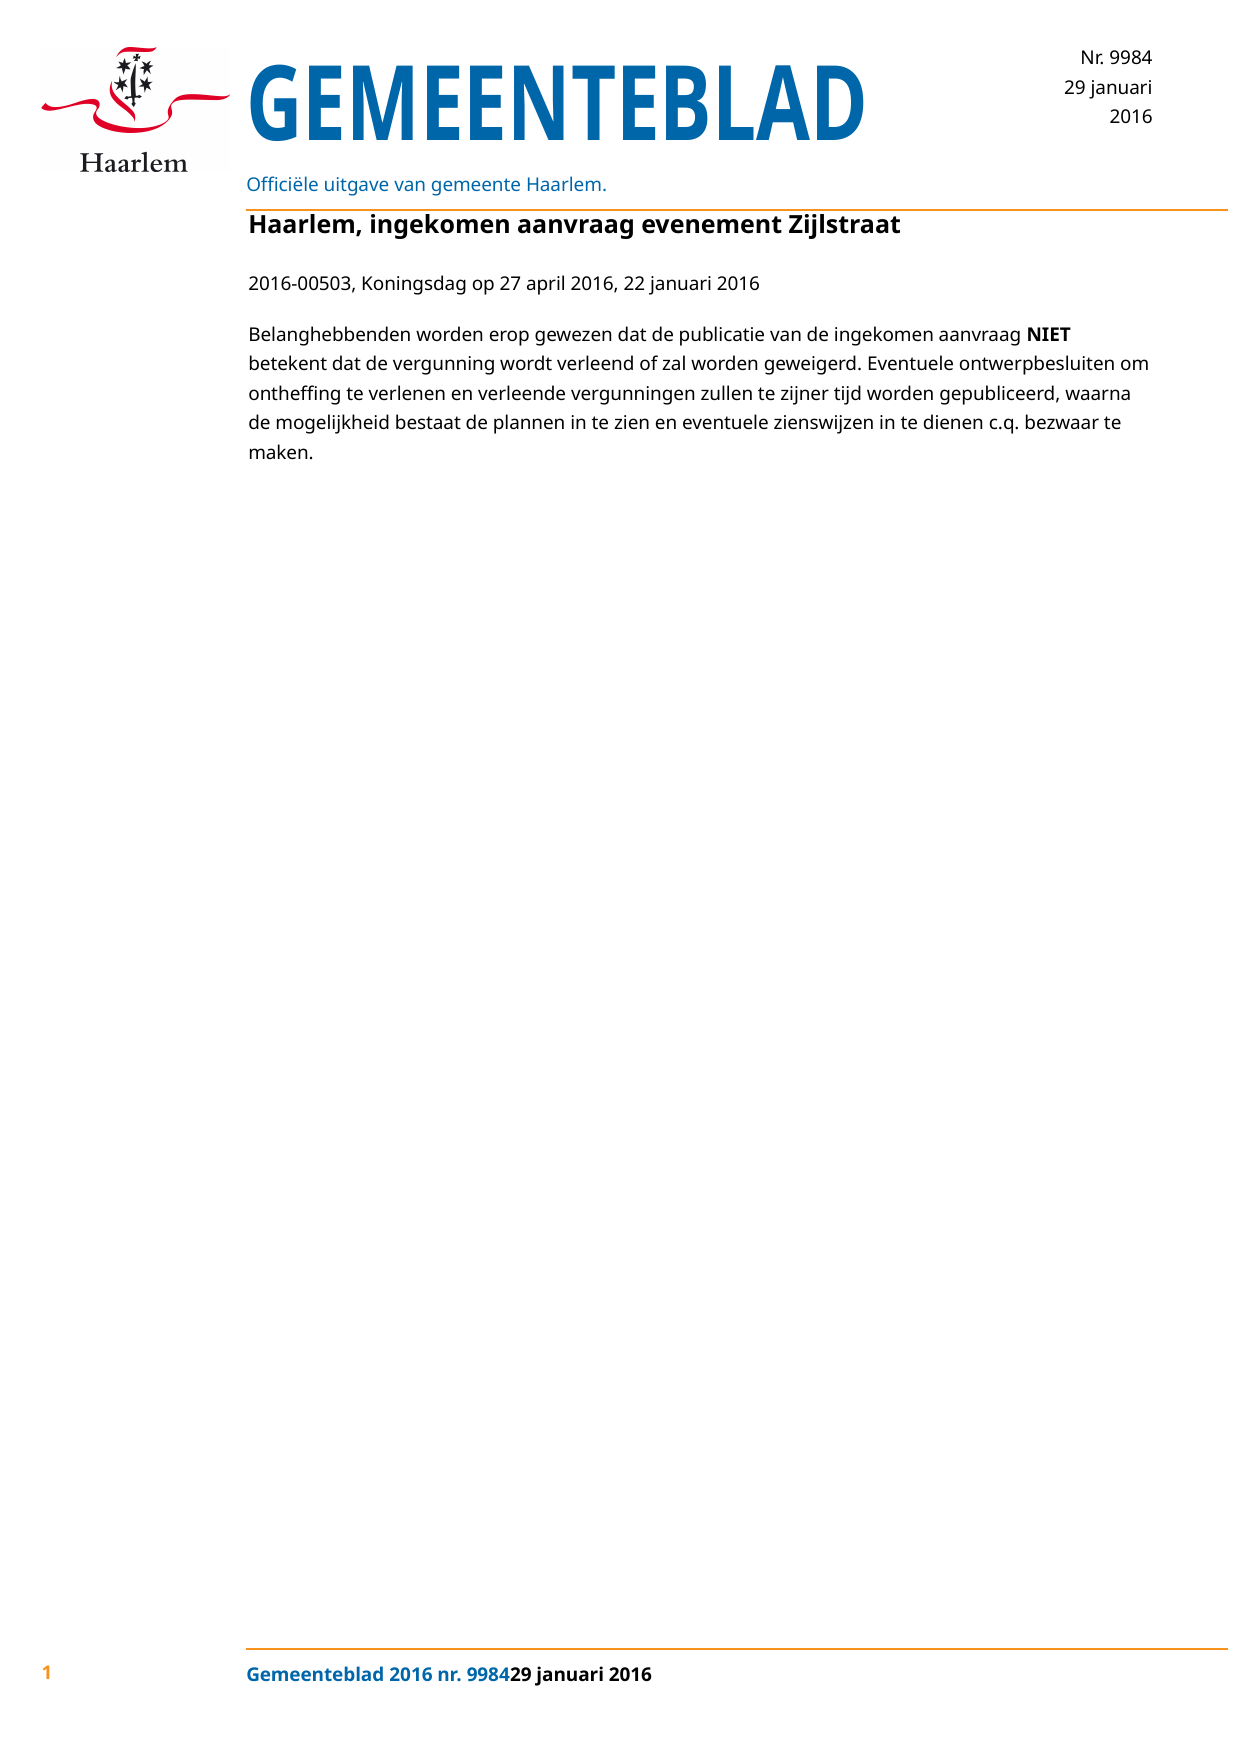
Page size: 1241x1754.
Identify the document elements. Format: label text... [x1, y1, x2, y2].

text 2016-00503, Koningsdag op 27 april 2016, 22 januari 2016 [248, 270, 1152, 296]
picture [41, 47, 231, 172]
text Belanghebbenden worden erop gewezen dat de publicatie van de ingekomen aanvraag NIET betekent dat de vergunning wordt verleend of zal worden geweigerd. Eventuele ontwerpbesluiten om ontheffing te verlenen en verleende vergunningen zullen te zijner tijd worden gepubliceerd, waarna de mogelijkheid bestaat de plannen in te zien en eventuele zienswijzen in te dienen c.q. bezwaar te maken. [248, 321, 1152, 465]
text Haarlem, ingekomen aanvraag evenement Zijlstraat [248, 211, 1152, 241]
